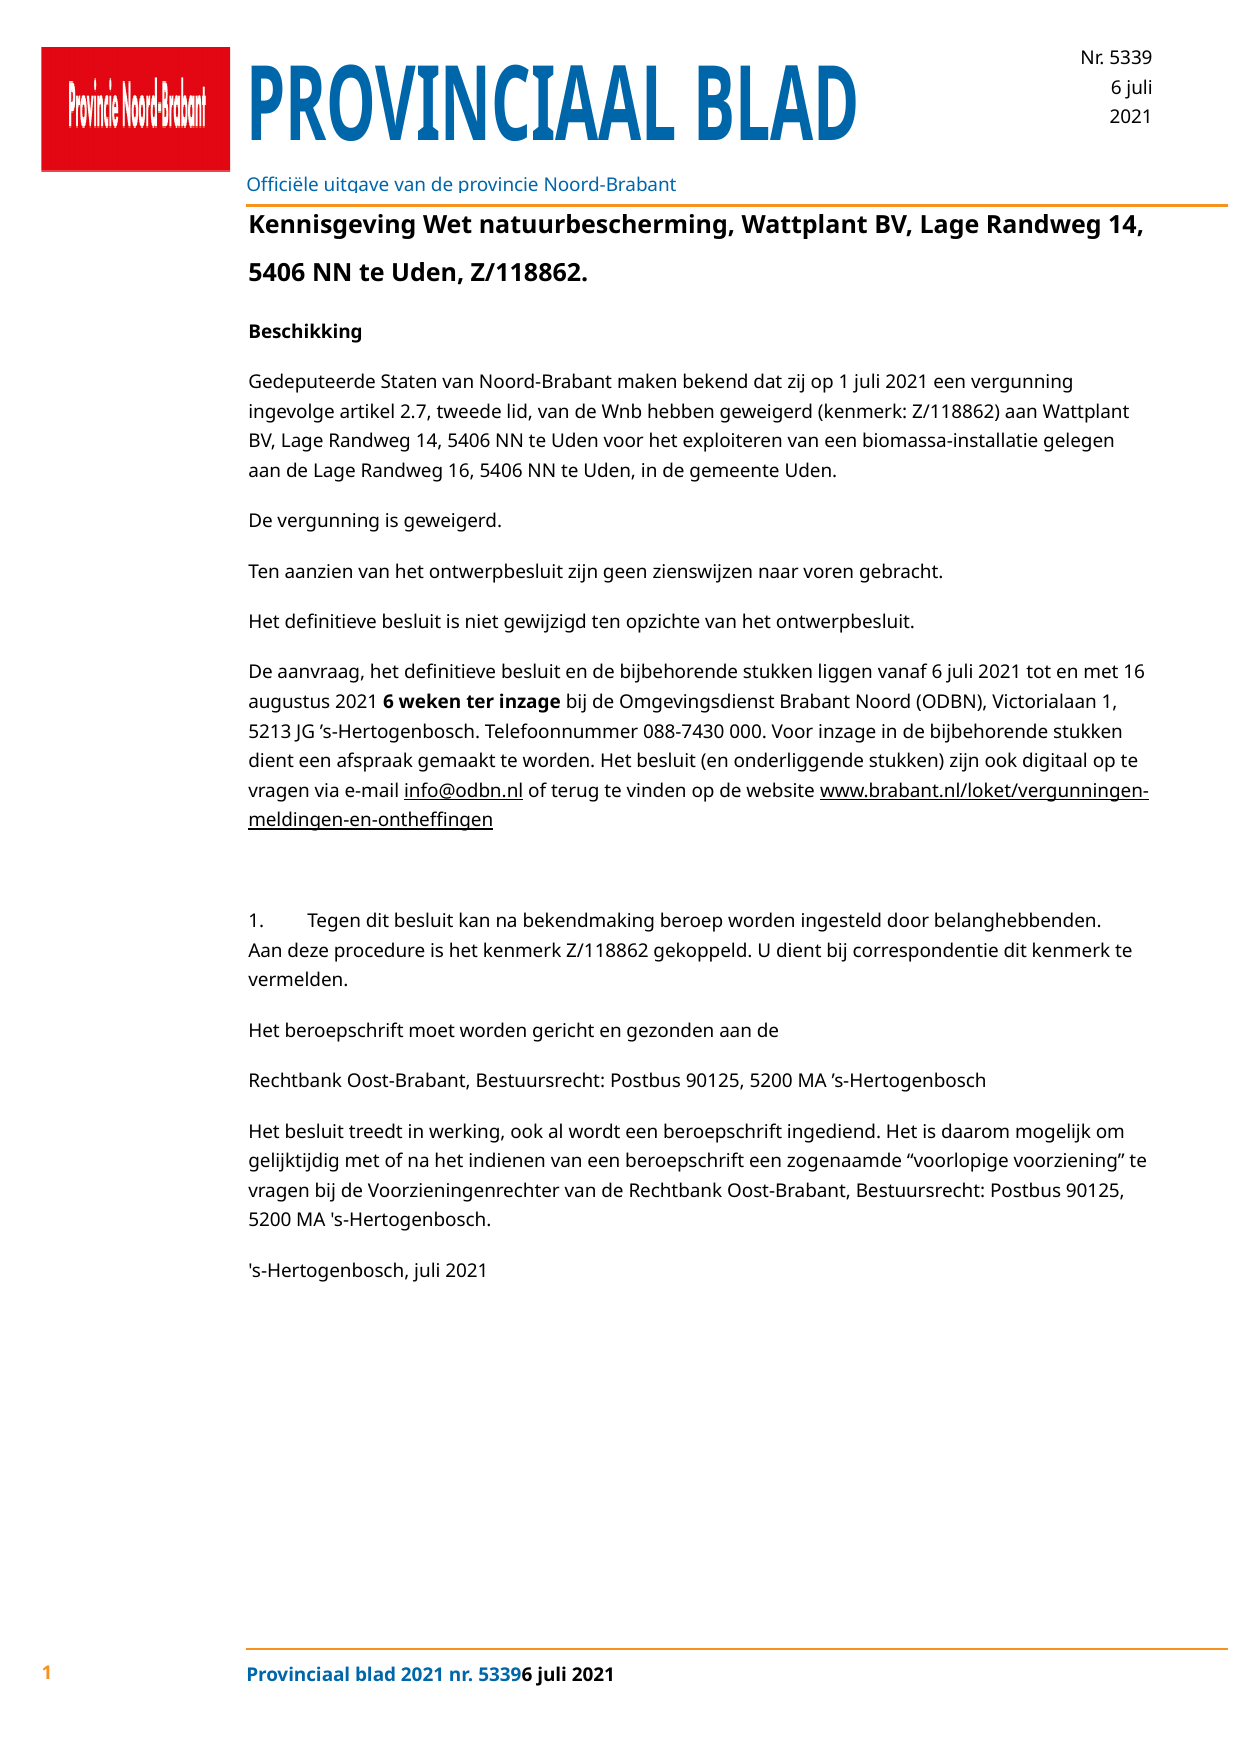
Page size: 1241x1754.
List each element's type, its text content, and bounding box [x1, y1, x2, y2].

text Het beroepschrift moet worden gericht en gezonden aan de [248, 1017, 1152, 1043]
text Gedeputeerde Staten van Noord-Brabant maken bekend dat zij op 1 juli 2021 een vergunning ingevolge artikel 2.7, tweede lid, van de Wnb hebben geweigerd (kenmerk: Z/118862) aan Wattplant BV, Lage Randweg 14, 5406 NN te Uden voor het exploiteren van een biomassa-installatie gelegen aan de Lage Randweg 16, 5406 NN te Uden, in de gemeente Uden. [248, 368, 1152, 483]
text Kennisgeving Wet natuurbescherming, Wattplant BV, Lage Randweg 14, 5406 NN te Uden, Z/118862. [248, 207, 1152, 288]
text De vergunning is geweigerd. [248, 507, 1152, 533]
text Het besluit treedt in werking, ook al wordt een beroepschrift ingediend. Het is daarom mogelijk om gelijktijdig met of na het indienen van een beroepschrift een zogenaamde “voorlopige voorziening” te vragen bij de Voorzieningenrechter van de Rechtbank Oost-Brabant, Bestuursrecht: Postbus 90125, 5200 MA 's-Hertogenbosch. [248, 1118, 1152, 1232]
list Tegen dit besluit kan na bekendmaking beroep worden ingesteld door belanghebbenden. [248, 907, 1152, 933]
text Het definitieve besluit is niet gewijzigd ten opzichte van het ontwerpbesluit. [248, 608, 1152, 634]
text Aan deze procedure is het kenmerk Z/118862 gekoppeld. U dient bij correspondentie dit kenmerk te vermelden. [248, 937, 1152, 992]
text Beschikking [248, 318, 1152, 344]
text Ten aanzien van het ontwerpbesluit zijn geen zienswijzen naar voren gebracht. [248, 558, 1152, 584]
text De aanvraag, het definitieve besluit en de bijbehorende stukken liggen vanaf 6 juli 2021 tot en met 16 augustus 2021 6 weken ter inzage bij de Omgevingsdienst Brabant Noord (ODBN), Victorialaan 1, 5213 JG ’s-Hertogenbosch. Telefoonnummer 088-7430 000. Voor inzage in de bijbehorende stukken dient een afspraak gemaakt te worden. Het besluit (en onderliggende stukken) zijn ook digitaal op te vragen via e-mail info@odbn.nl of terug te vinden op de website www.brabant.nl/loket/vergunningen-meldingen-en-ontheffingen [248, 659, 1152, 832]
picture [41, 47, 231, 172]
text Rechtbank Oost-Brabant, Bestuursrecht: Postbus 90125, 5200 MA ’s-Hertogenbosch [248, 1067, 1152, 1093]
text 's-Hertogenbosch, juli 2021 [248, 1257, 1152, 1283]
